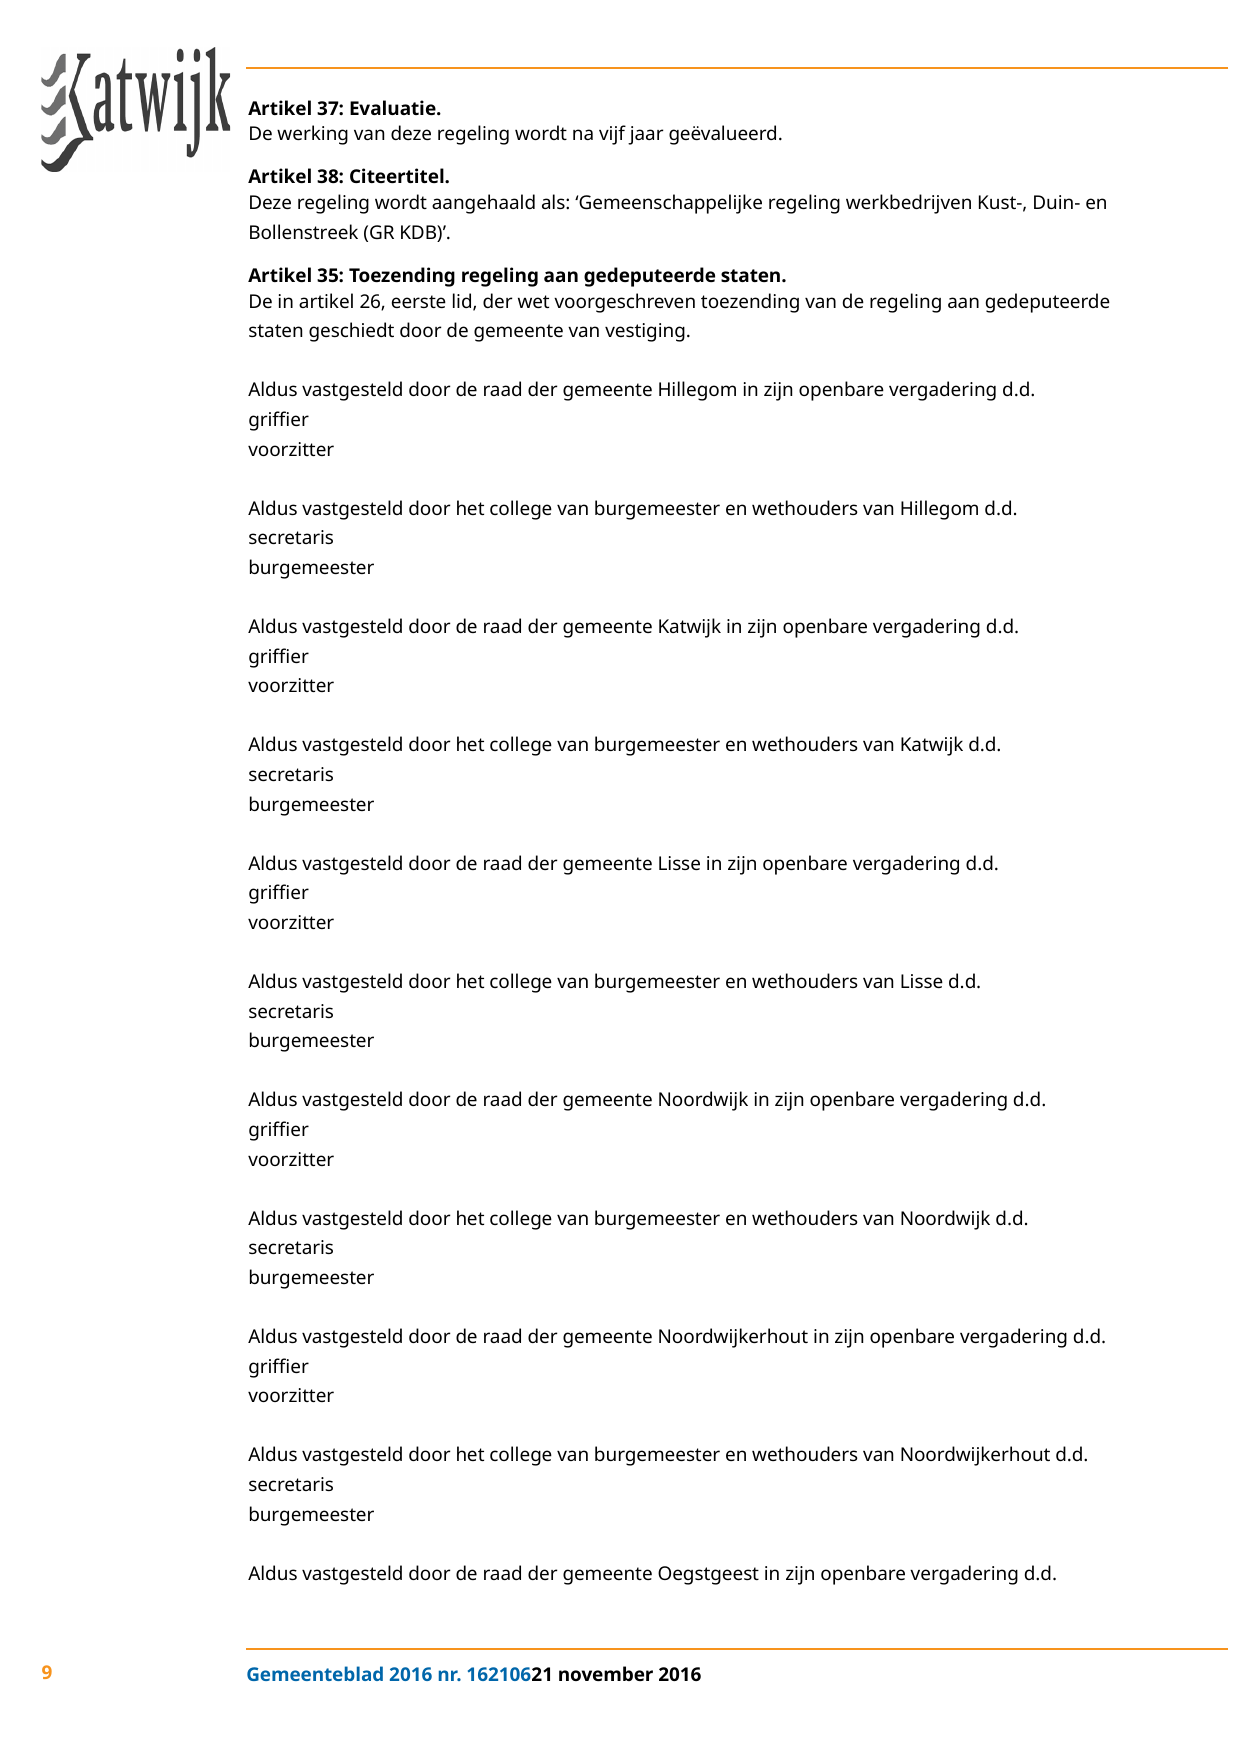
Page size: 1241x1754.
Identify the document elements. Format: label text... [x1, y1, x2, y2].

text De in artikel 26, eerste lid, der wet voorgeschreven toezending van de regeling aan gedeputeerde staten geschiedt door de gemeente van vestiging. [248, 288, 1152, 343]
text secretaris [248, 1234, 1152, 1260]
text Aldus vastgesteld door de raad der gemeente Noordwijkerhout in zijn openbare vergadering d.d. [248, 1323, 1152, 1349]
text Aldus vastgesteld door het college van burgemeester en wethouders van Katwijk d.d. [248, 732, 1152, 757]
text voorzitter [248, 436, 1152, 461]
text griffier [248, 406, 1152, 432]
text Aldus vastgesteld door het college van burgemeester en wethouders van Hillegom d.d. [248, 495, 1152, 521]
text burgemeester [248, 1027, 1152, 1053]
text Aldus vastgesteld door de raad der gemeente Oegstgeest in zijn openbare vergadering d.d. [248, 1560, 1152, 1586]
text Artikel 35: Toezending regeling aan gedeputeerde staten. [248, 262, 1152, 288]
text Aldus vastgesteld door de raad der gemeente Noordwijk in zijn openbare vergadering d.d. [248, 1087, 1152, 1112]
picture [41, 47, 231, 172]
text secretaris [248, 1471, 1152, 1497]
text griffier [248, 643, 1152, 668]
text Aldus vastgesteld door het college van burgemeester en wethouders van Noordwijkerhout d.d. [248, 1442, 1152, 1467]
text secretaris [248, 998, 1152, 1023]
text Aldus vastgesteld door de raad der gemeente Hillegom in zijn openbare vergadering d.d. [248, 377, 1152, 402]
text burgemeester [248, 1264, 1152, 1290]
text secretaris [248, 524, 1152, 550]
text voorzitter [248, 1382, 1152, 1408]
text burgemeester [248, 1501, 1152, 1526]
text griffier [248, 1116, 1152, 1142]
text Aldus vastgesteld door de raad der gemeente Katwijk in zijn openbare vergadering d.d. [248, 613, 1152, 639]
text burgemeester [248, 791, 1152, 816]
text Aldus vastgesteld door het college van burgemeester en wethouders van Noordwijk d.d. [248, 1205, 1152, 1231]
text griffier [248, 879, 1152, 905]
text Artikel 37: Evaluatie. [248, 95, 1152, 121]
text Aldus vastgesteld door het college van burgemeester en wethouders van Lisse d.d. [248, 968, 1152, 994]
text Artikel 38: Citeertitel. [248, 164, 1152, 189]
text Aldus vastgesteld door de raad der gemeente Lisse in zijn openbare vergadering d.d. [248, 850, 1152, 876]
text burgemeester [248, 554, 1152, 580]
text De werking van deze regeling wordt na vijf jaar geëvalueerd. [248, 121, 1152, 146]
text griffier [248, 1353, 1152, 1378]
text voorzitter [248, 909, 1152, 935]
text secretaris [248, 761, 1152, 787]
text Deze regeling wordt aangehaald als: ‘Gemeenschappelijke regeling werkbedrijven Kust-, Duin- en Bollenstreek (GR KDB)’. [248, 189, 1152, 245]
text voorzitter [248, 1146, 1152, 1171]
text voorzitter [248, 672, 1152, 698]
